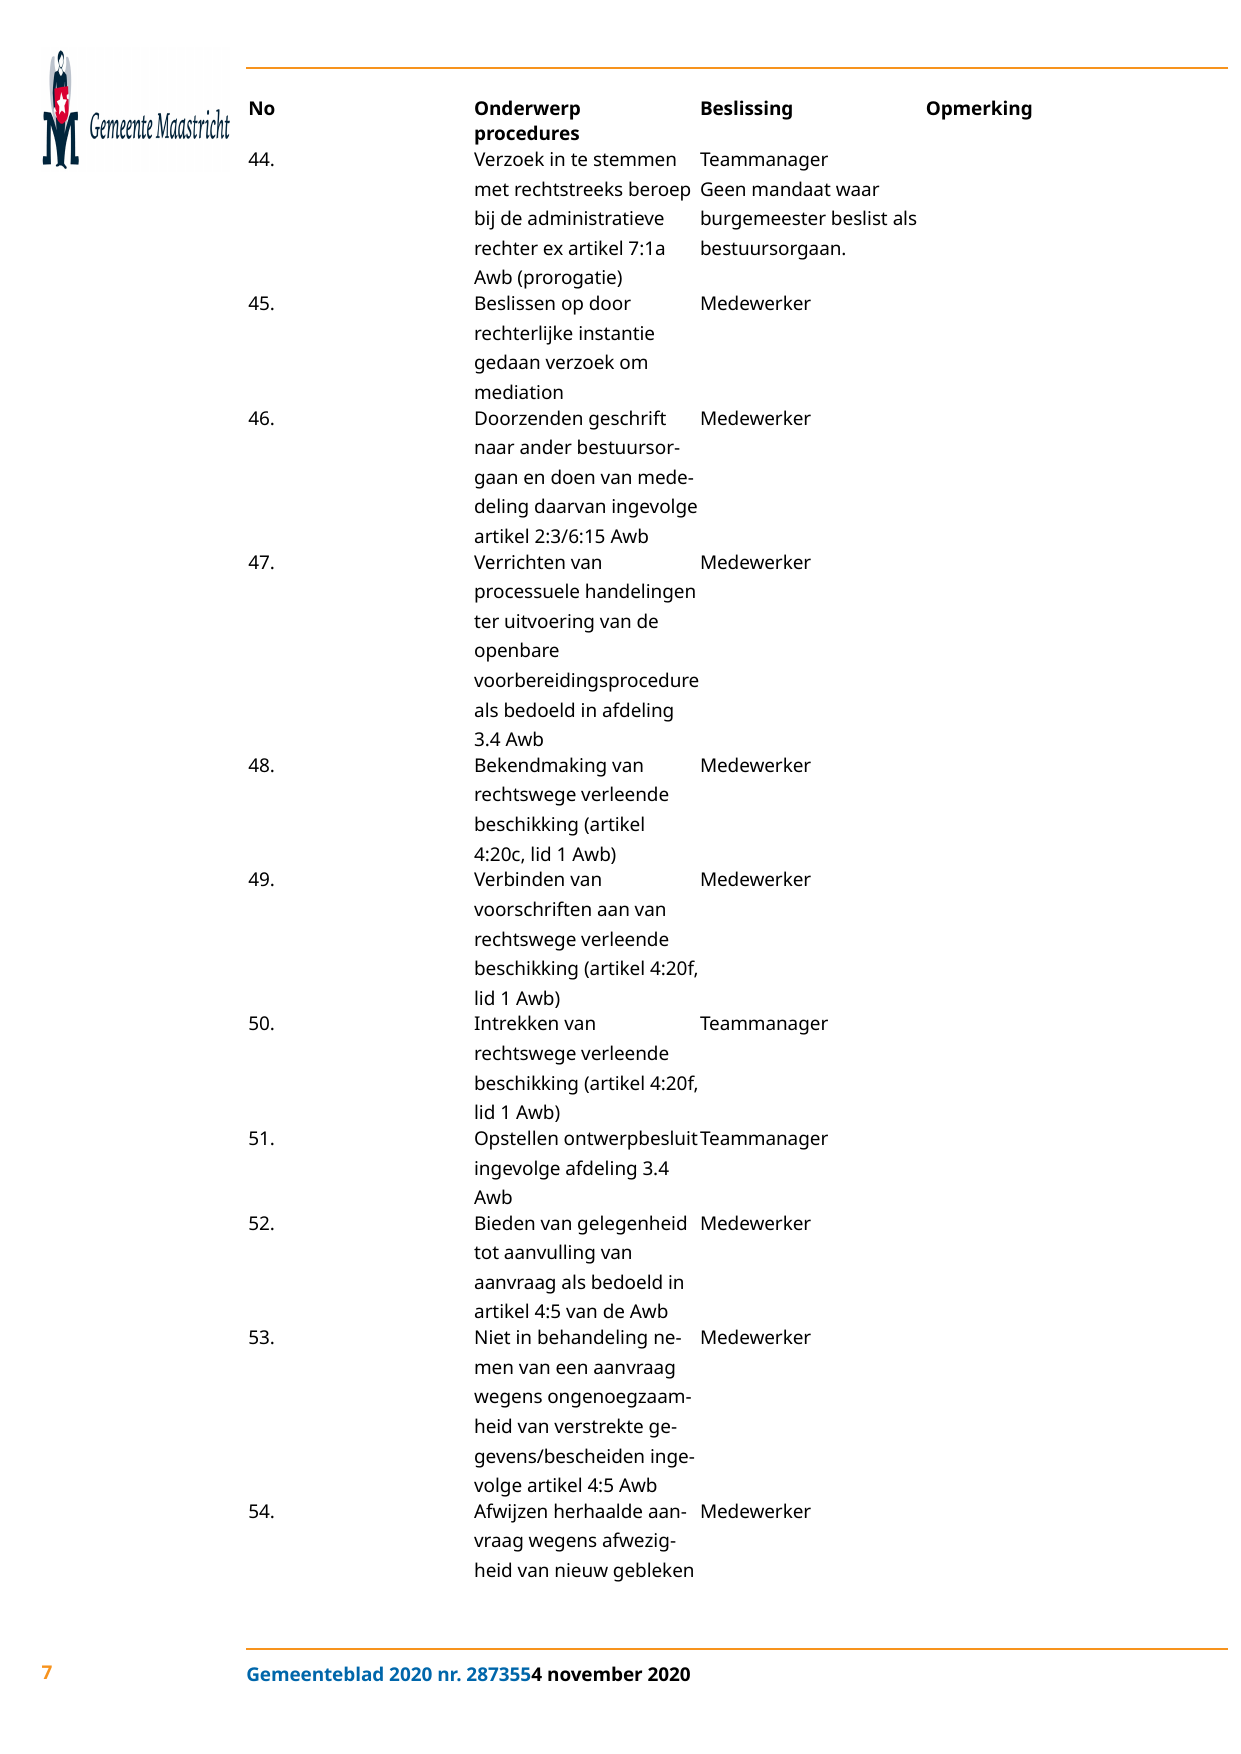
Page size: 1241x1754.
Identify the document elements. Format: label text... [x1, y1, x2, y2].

table_cell Verrichten van processuele handelingen ter uitvoering van de openbare voorbereidings­procedure als bedoeld in afdeling 3.4 Awb [474, 549, 700, 752]
picture [41, 47, 231, 172]
table_cell Medewerker [700, 405, 926, 549]
table_cell [248, 867, 474, 1011]
table_cell Medewerker [700, 1210, 926, 1324]
table_cell [248, 1011, 474, 1125]
table_cell Bieden van gele­genheid tot aanvulling van aanvraag als bedoeld in artikel 4:5 van de Awb [474, 1210, 700, 1324]
table_cell [926, 1011, 1152, 1125]
table_cell Intrekken van rechtswege verleende beschikking (artikel 4:20f, lid 1 Awb) [474, 1011, 700, 1125]
table_cell Medewerker [700, 290, 926, 405]
table_cell [926, 1125, 1152, 1210]
table_cell [926, 290, 1152, 405]
table_cell [700, 121, 926, 146]
table_cell [926, 867, 1152, 1011]
table_cell [248, 121, 474, 146]
table_cell Opstellen ontwerpbesluit ingevolge afdeling 3.4 Awb [474, 1125, 700, 1210]
table_cell Verzoek in te stemmen met rechtstreeks beroep bij de administratieve rechter ex artikel 7:1a Awb (prorogatie) [474, 146, 700, 290]
table_cell Doorzenden geschrift naar ander bestuursor­gaan en doen van mede­deling daarvan ingevolge artikel 2:3/6:15 Awb [474, 405, 700, 549]
table_cell Medewerker [700, 1498, 926, 1583]
table_cell [926, 146, 1152, 290]
table_cell procedures [474, 121, 700, 146]
table_cell Bekendmaking van rechtswege verleende beschikking (artikel 4:20c, lid 1 Awb) [474, 752, 700, 867]
table_cell Teammanager [700, 1011, 926, 1125]
table_cell [248, 752, 474, 867]
table_header Onderwerp [474, 95, 700, 121]
table_cell Beslissen op door rechterlijke instantie gedaan verzoek om media­tion [474, 290, 700, 405]
table_cell Verbinden van voorschriften aan van rechtswege verleende beschikking (artikel 4:20f, lid 1 Awb) [474, 867, 700, 1011]
table_cell [248, 549, 474, 752]
table_cell Niet in behan­de­ling ne­men van een aan­vraag wegens ongenoeg­zaam­heid van verstrekte ge­gevens/bescheiden in­ge­volge artikel 4:5 Awb [474, 1325, 700, 1498]
table_header No [248, 95, 474, 121]
table_cell [248, 1210, 474, 1324]
table_cell Medewerker [700, 549, 926, 752]
table_cell Afwijzen herhaalde aan­vraag wegens af­we­zig­heid van nieuw gebleken [474, 1498, 700, 1583]
table_cell Teammanager Geen mandaat waar burgemeester beslist als bestuursorgaan. [700, 146, 926, 290]
table_cell [248, 1498, 474, 1583]
table_cell [926, 405, 1152, 549]
table_cell [926, 549, 1152, 752]
table_cell [926, 1210, 1152, 1324]
table_cell Medewerker [700, 752, 926, 867]
table_cell [248, 1125, 474, 1210]
table_cell Medewerker [700, 1325, 926, 1498]
table_header Opmerking [926, 95, 1152, 121]
table_cell [926, 752, 1152, 867]
table_header Beslissing [700, 95, 926, 121]
table_cell [248, 146, 474, 290]
table_cell [248, 405, 474, 549]
table_cell [926, 121, 1152, 146]
table_cell [926, 1498, 1152, 1583]
table_cell Medewerker [700, 867, 926, 1011]
table_cell Teammanager [700, 1125, 926, 1210]
table_cell [248, 1325, 474, 1498]
table_cell [926, 1325, 1152, 1498]
table_cell [248, 290, 474, 405]
